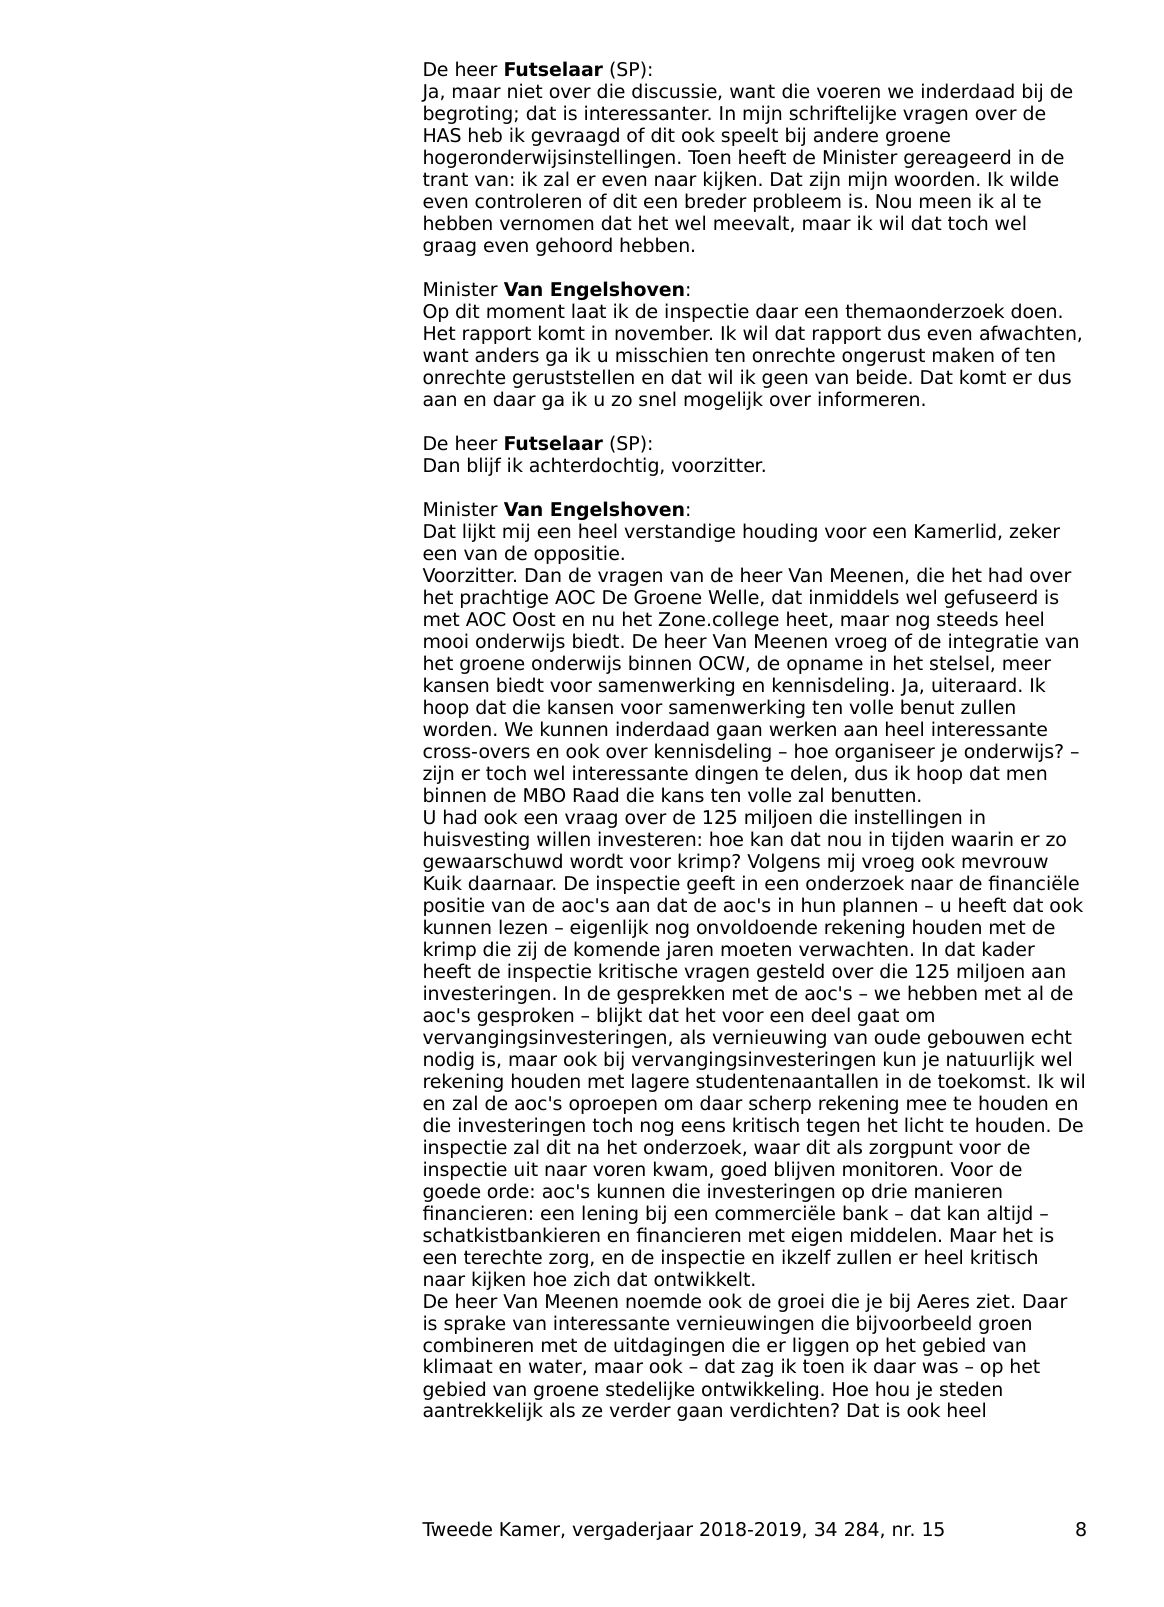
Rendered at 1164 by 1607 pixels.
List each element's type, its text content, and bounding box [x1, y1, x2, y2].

text Ja, maar niet over die discussie, want die voeren we inderdaad bij de begroting; dat is interessanter. In mijn schriftelijke vragen over de HAS heb ik gevraagd of dit ook speelt bij andere groene hogeronderwijsinstellingen. Toen heeft de Minister gereageerd in de trant van: ik zal er even naar kijken. Dat zijn mijn woorden. Ik wilde even controleren of dit een breder probleem is. Nou meen ik al te hebben vernomen dat het wel meevalt, maar ik wil dat toch wel graag even gehoord hebben. [422, 81, 1087, 257]
text De heer Futselaar (SP): [422, 59, 1087, 81]
text Voorzitter. Dan de vragen van de heer Van Meenen, die het had over het prachtige AOC De Groene Welle, dat inmiddels wel gefuseerd is met AOC Oost en nu het Zone.college heet, maar nog steeds heel mooi onderwijs biedt. De heer Van Meenen vroeg of de integratie van het groene onderwijs binnen OCW, de opname in het stelsel, meer kansen biedt voor samenwerking en kennisdeling. Ja, uiteraard. Ik hoop dat die kansen voor samenwerking ten volle benut zullen worden. We kunnen inderdaad gaan werken aan heel interessante cross-overs en ook over kennisdeling – hoe organiseer je onderwijs? – zijn er toch wel interessante dingen te delen, dus ik hoop dat men binnen de MBO Raad die kans ten volle zal benutten. [422, 565, 1087, 807]
text De heer Van Meenen noemde ook de groei die je bij Aeres ziet. Daar is sprake van interessante vernieuwingen die bijvoorbeeld groen combineren met de uitdagingen die er liggen op het gebied van klimaat en water, maar ook – dat zag ik toen ik daar was – op het gebied van groene stedelijke ontwikkeling. Hoe hou je steden aantrekkelijk als ze verder gaan verdichten? Dat is ook heel [422, 1291, 1087, 1422]
text De heer Futselaar (SP): [422, 433, 1087, 455]
text Dat lijkt mij een heel verstandige houding voor een Kamerlid, zeker een van de oppositie. [422, 521, 1087, 565]
text Minister Van Engelshoven: [422, 279, 1087, 301]
text Minister Van Engelshoven: [422, 499, 1087, 521]
text U had ook een vraag over de 125 miljoen die instellingen in huisvesting willen investeren: hoe kan dat nou in tijden waarin er zo gewaarschuwd wordt voor krimp? Volgens mij vroeg ook mevrouw Kuik daarnaar. De inspectie geeft in een onderzoek naar de financiële positie van de aoc's aan dat de aoc's in hun plannen – u heeft dat ook kunnen lezen – eigenlijk nog onvoldoende rekening houden met de krimp die zij de komende jaren moeten verwachten. In dat kader heeft de inspectie kritische vragen gesteld over die 125 miljoen aan investeringen. In de gesprekken met de aoc's – we hebben met al de aoc's gesproken – blijkt dat het voor een deel gaat om vervangingsinvesteringen, als vernieuwing van oude gebouwen echt nodig is, maar ook bij vervangingsinvesteringen kun je natuurlijk wel rekening houden met lagere studentenaantallen in de toekomst. Ik wil en zal de aoc's oproepen om daar scherp rekening mee te houden en die investeringen toch nog eens kritisch tegen het licht te houden. De inspectie zal dit na het onderzoek, waar dit als zorgpunt voor de inspectie uit naar voren kwam, goed blijven monitoren. Voor de goede orde: aoc's kunnen die investeringen op drie manieren financieren: een lening bij een commerciële bank – dat kan altijd – schatkistbankieren en financieren met eigen middelen. Maar het is een terechte zorg, en de inspectie en ikzelf zullen er heel kritisch naar kijken hoe zich dat ontwikkelt. [422, 807, 1087, 1291]
text Dan blijf ik achterdochtig, voorzitter. [422, 455, 1087, 477]
text Op dit moment laat ik de inspectie daar een themaonderzoek doen. Het rapport komt in november. Ik wil dat rapport dus even afwachten, want anders ga ik u misschien ten onrechte ongerust maken of ten onrechte geruststellen en dat wil ik geen van beide. Dat komt er dus aan en daar ga ik u zo snel mogelijk over informeren. [422, 301, 1087, 411]
